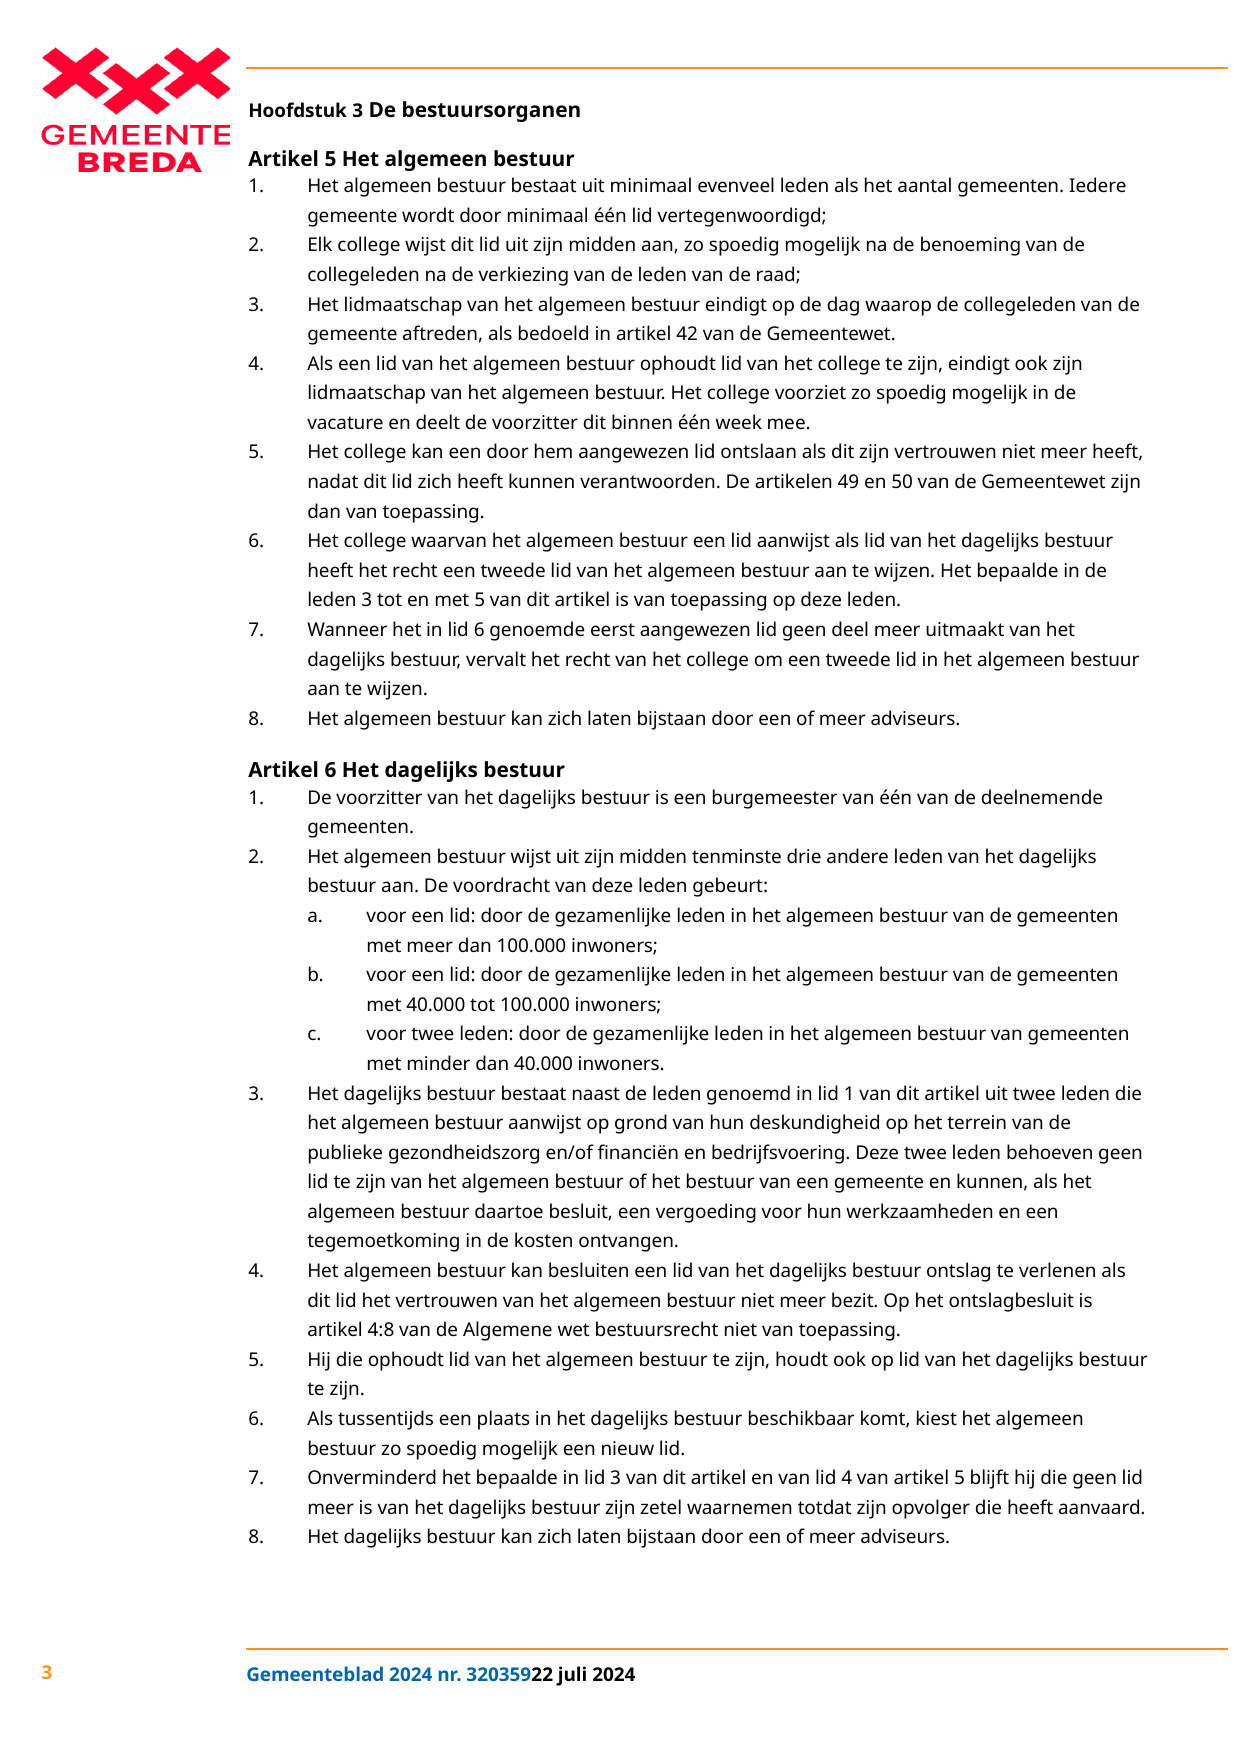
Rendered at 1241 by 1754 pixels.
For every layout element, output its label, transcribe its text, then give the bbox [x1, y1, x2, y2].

list Onverminderd het bepaalde in lid 3 van dit artikel en van lid 4 van artikel 5 blijft hij die geen lid meer is van het dagelijks bestuur zijn zetel waarnemen totdat zijn opvolger die heeft aanvaard. [248, 1464, 1152, 1519]
list Als een lid van het algemeen bestuur ophoudt lid van het college te zijn, eindigt ook zijn lidmaatschap van het algemeen bestuur. Het college voorziet zo spoedig mogelijk in de vacature en deelt de voorzitter dit binnen één week mee. [248, 350, 1152, 435]
text Artikel 6 Het dagelijks bestuur [248, 755, 1152, 784]
list Het algemeen bestuur bestaat uit minimaal evenveel leden als het aantal gemeenten. Iedere gemeente wordt door minimaal één lid vertegenwoordigd; [248, 172, 1152, 228]
list Het algemeen bestuur kan besluiten een lid van het dagelijks bestuur ontslag te verlenen als dit lid het vertrouwen van het algemeen bestuur niet meer bezit. Op het ontslagbesluit is artikel 4:8 van de Algemene wet bestuursrecht niet van toepassing. [248, 1257, 1152, 1342]
list voor een lid: door de gezamenlijke leden in het algemeen bestuur van de gemeenten met 40.000 tot 100.000 inwoners; [307, 961, 1152, 1017]
list Het dagelijks bestuur kan zich laten bijstaan door een of meer adviseurs. [248, 1523, 1152, 1549]
list Het lidmaatschap van het algemeen bestuur eindigt op de dag waarop de collegeleden van de gemeente aftreden, als bedoeld in artikel 42 van de Gemeentewet. [248, 291, 1152, 346]
list Het algemeen bestuur wijst uit zijn midden tenminste drie andere leden van het dagelijks bestuur aan. De voordracht van deze leden gebeurt: [248, 843, 1152, 898]
list Elk college wijst dit lid uit zijn midden aan, zo spoedig mogelijk na de benoeming van de collegeleden na de verkiezing van de leden van de raad; [248, 232, 1152, 287]
list Het algemeen bestuur kan zich laten bijstaan door een of meer adviseurs. [248, 705, 1152, 731]
list Wanneer het in lid 6 genoemde eerst aangewezen lid geen deel meer uitmaakt van het dagelijks bestuur, vervalt het recht van het college om een tweede lid in het algemeen bestuur aan te wijzen. [248, 616, 1152, 701]
list Het college kan een door hem aangewezen lid ontslaan als dit zijn vertrouwen niet meer heeft, nadat dit lid zich heeft kunnen verantwoorden. De artikelen 49 en 50 van de Gemeentewet zijn dan van toepassing. [248, 439, 1152, 524]
list voor twee leden: door de gezamenlijke leden in het algemeen bestuur van gemeenten met minder dan 40.000 inwoners. [307, 1021, 1152, 1076]
list Het dagelijks bestuur bestaat naast de leden genoemd in lid 1 van dit artikel uit twee leden die het algemeen bestuur aanwijst op grond van hun deskundigheid op het terrein van de publieke gezondheidszorg en/of financiën en bedrijfsvoering. Deze twee leden behoeven geen lid te zijn van het algemeen bestuur of het bestuur van een gemeente en kunnen, als het algemeen bestuur daartoe besluit, een vergoeding voor hun werkzaamheden en een tegemoetkoming in de kosten ontvangen. [248, 1080, 1152, 1253]
list voor een lid: door de gezamenlijke leden in het algemeen bestuur van de gemeenten met meer dan 100.000 inwoners; [307, 902, 1152, 957]
list Als tussentijds een plaats in het dagelijks bestuur beschikbaar komt, kiest het algemeen bestuur zo spoedig mogelijk een nieuw lid. [248, 1405, 1152, 1460]
list Hij die ophoudt lid van het algemeen bestuur te zijn, houdt ook op lid van het dagelijks bestuur te zijn. [248, 1346, 1152, 1401]
text Artikel 5 Het algemeen bestuur [248, 144, 1152, 172]
list De voorzitter van het dagelijks bestuur is een burgemeester van één van de deelnemende gemeenten. [248, 784, 1152, 839]
list Het college waarvan het algemeen bestuur een lid aanwijst als lid van het dagelijks bestuur heeft het recht een tweede lid van het algemeen bestuur aan te wijzen. Het bepaalde in de leden 3 tot en met 5 van dit artikel is van toepassing op deze leden. [248, 527, 1152, 612]
picture [41, 47, 231, 172]
text Hoofdstuk 3 De bestuursorganen [248, 95, 1152, 123]
